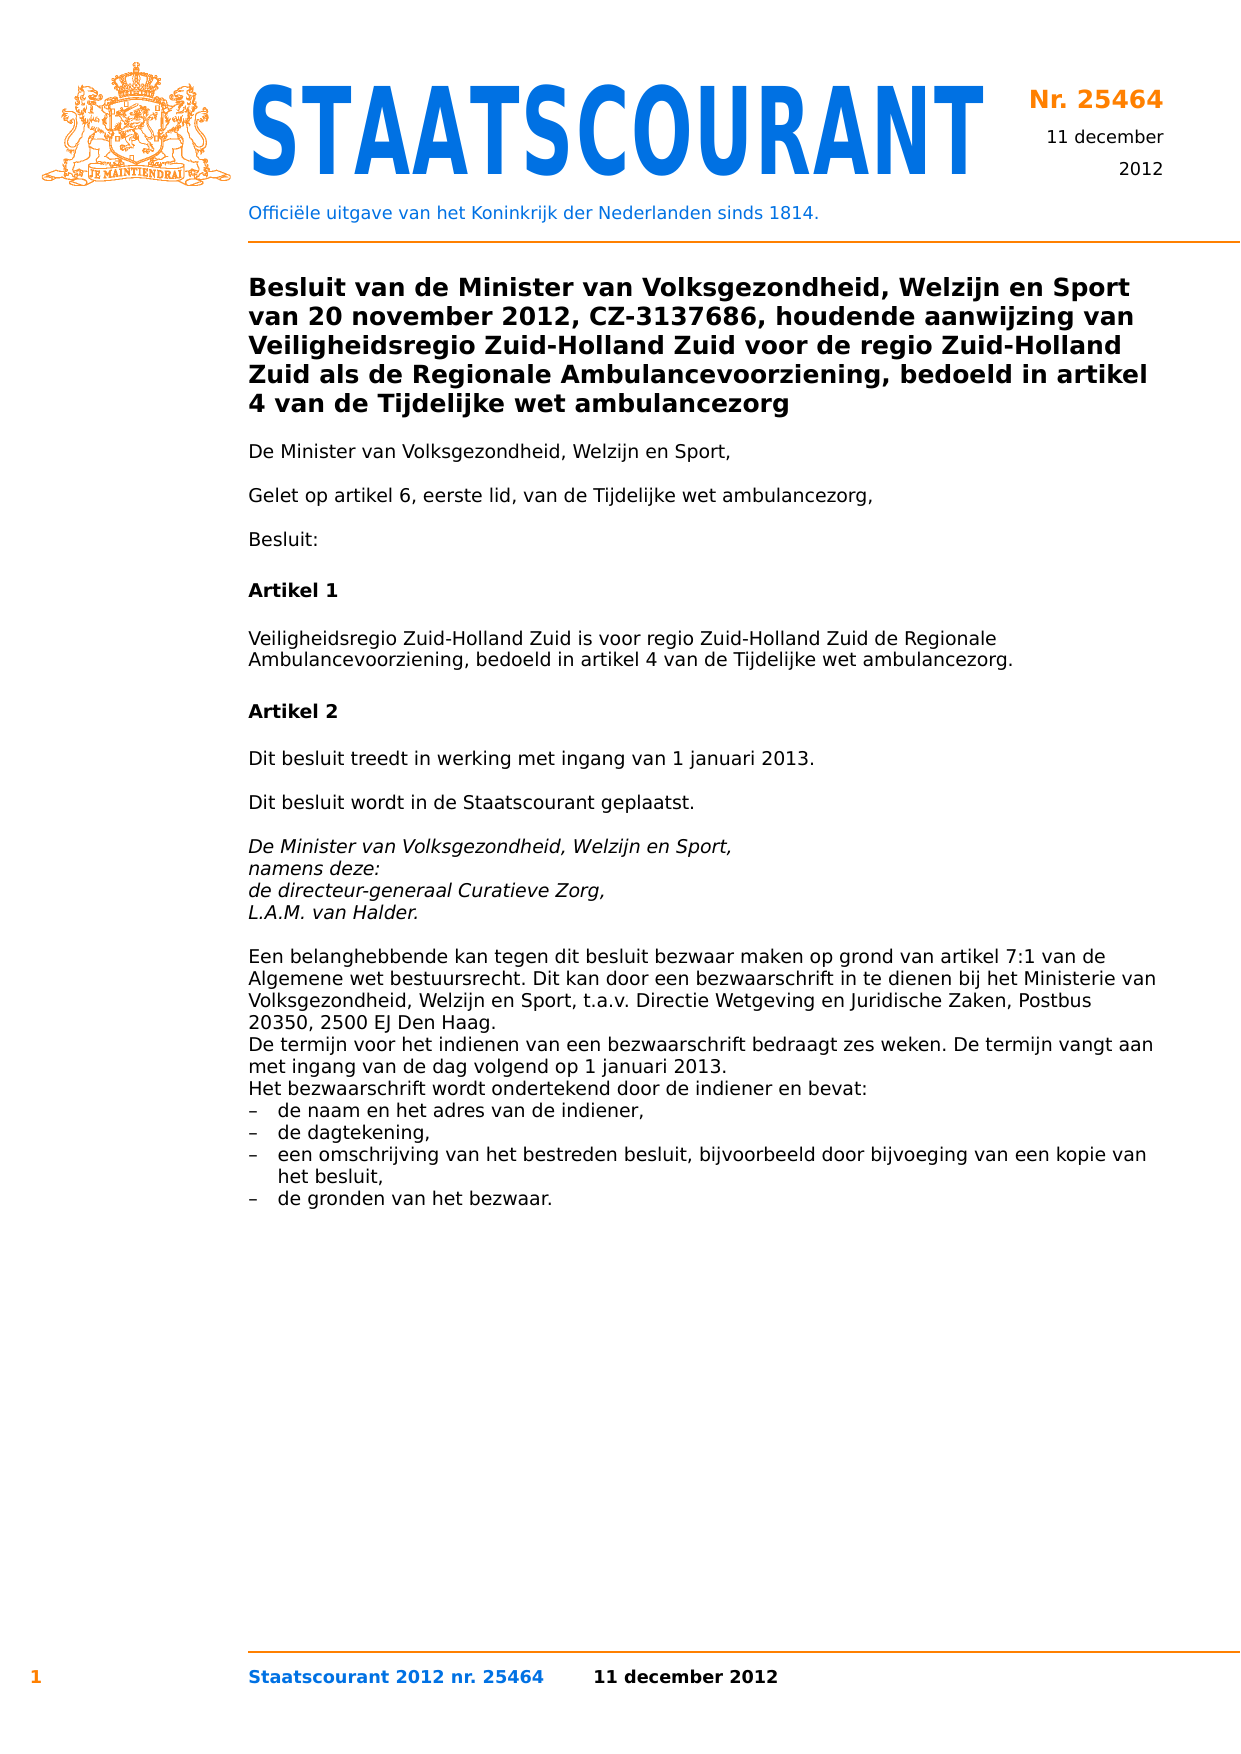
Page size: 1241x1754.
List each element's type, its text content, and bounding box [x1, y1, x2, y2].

subtitle Artikel 1 [248, 580, 1163, 602]
text Dit besluit treedt in werking met ingang van 1 januari 2013. [248, 748, 1163, 770]
picture [41, 62, 231, 186]
text Dit besluit wordt in de Staatscourant geplaatst. [248, 792, 1163, 814]
text – de dagtekening, [248, 1122, 1163, 1144]
subtitle Besluit van de Minister van Volksgezondheid, Welzijn en Sport van 20 november 2012, CZ-3137686, houdende aanwijzing van Veiligheidsregio Zuid-Holland Zuid voor de regio Zuid-Holland Zuid als de Regionale Ambulancevoorziening, bedoeld in artikel 4 van de Tijdelijke wet ambulancezorg [248, 273, 1163, 419]
table_header STAATSCOURANT [248, 62, 998, 203]
table_cell Officiële uitgave van het Koninkrijk der Nederlanden sinds 1814. [248, 203, 1240, 241]
text De Minister van Volksgezondheid, Welzijn en Sport, namens deze: de directeur-generaal Curatieve Zorg, L.A.M. van Halder. [248, 836, 1163, 924]
table_header [25, 62, 248, 241]
subtitle Artikel 2 [248, 701, 1163, 723]
text Een belanghebbende kan tegen dit besluit bezwaar maken op grond van artikel 7:1 van de Algemene wet bestuursrecht. Dit kan door een bezwaarschrift in te dienen bij het Ministerie van Volksgezondheid, Welzijn en Sport, t.a.v. Directie Wetgeving en Juridische Zaken, Postbus 20350, 2500 EJ Den Haag. [248, 946, 1163, 1034]
text – de naam en het adres van de indiener, [248, 1100, 1163, 1122]
table_cell 11 december [998, 121, 1240, 153]
text Het bezwaarschrift wordt ondertekend door de indiener en bevat: [248, 1078, 1163, 1100]
text – de gronden van het bezwaar. [248, 1188, 1163, 1209]
text Gelet op artikel 6, eerste lid, van de Tijdelijke wet ambulancezorg, [248, 484, 1163, 507]
text De Minister van Volksgezondheid, Welzijn en Sport, [248, 441, 1163, 463]
table_cell 2012 [998, 153, 1240, 203]
text – een omschrijving van het bestreden besluit, bijvoorbeeld door bijvoeging van een kopie van het besluit, [248, 1144, 1163, 1188]
table_header Nr. 25464 [998, 62, 1240, 121]
text De termijn voor het indienen van een bezwaarschrift bedraagt zes weken. De termijn vangt aan met ingang van de dag volgend op 1 januari 2013. [248, 1034, 1163, 1078]
text Besluit: [248, 528, 1163, 550]
text Veiligheidsregio Zuid-Holland Zuid is voor regio Zuid-Holland Zuid de Regionale Ambulancevoorziening, bedoeld in artikel 4 van de Tijdelijke wet ambulancezorg. [248, 627, 1163, 671]
